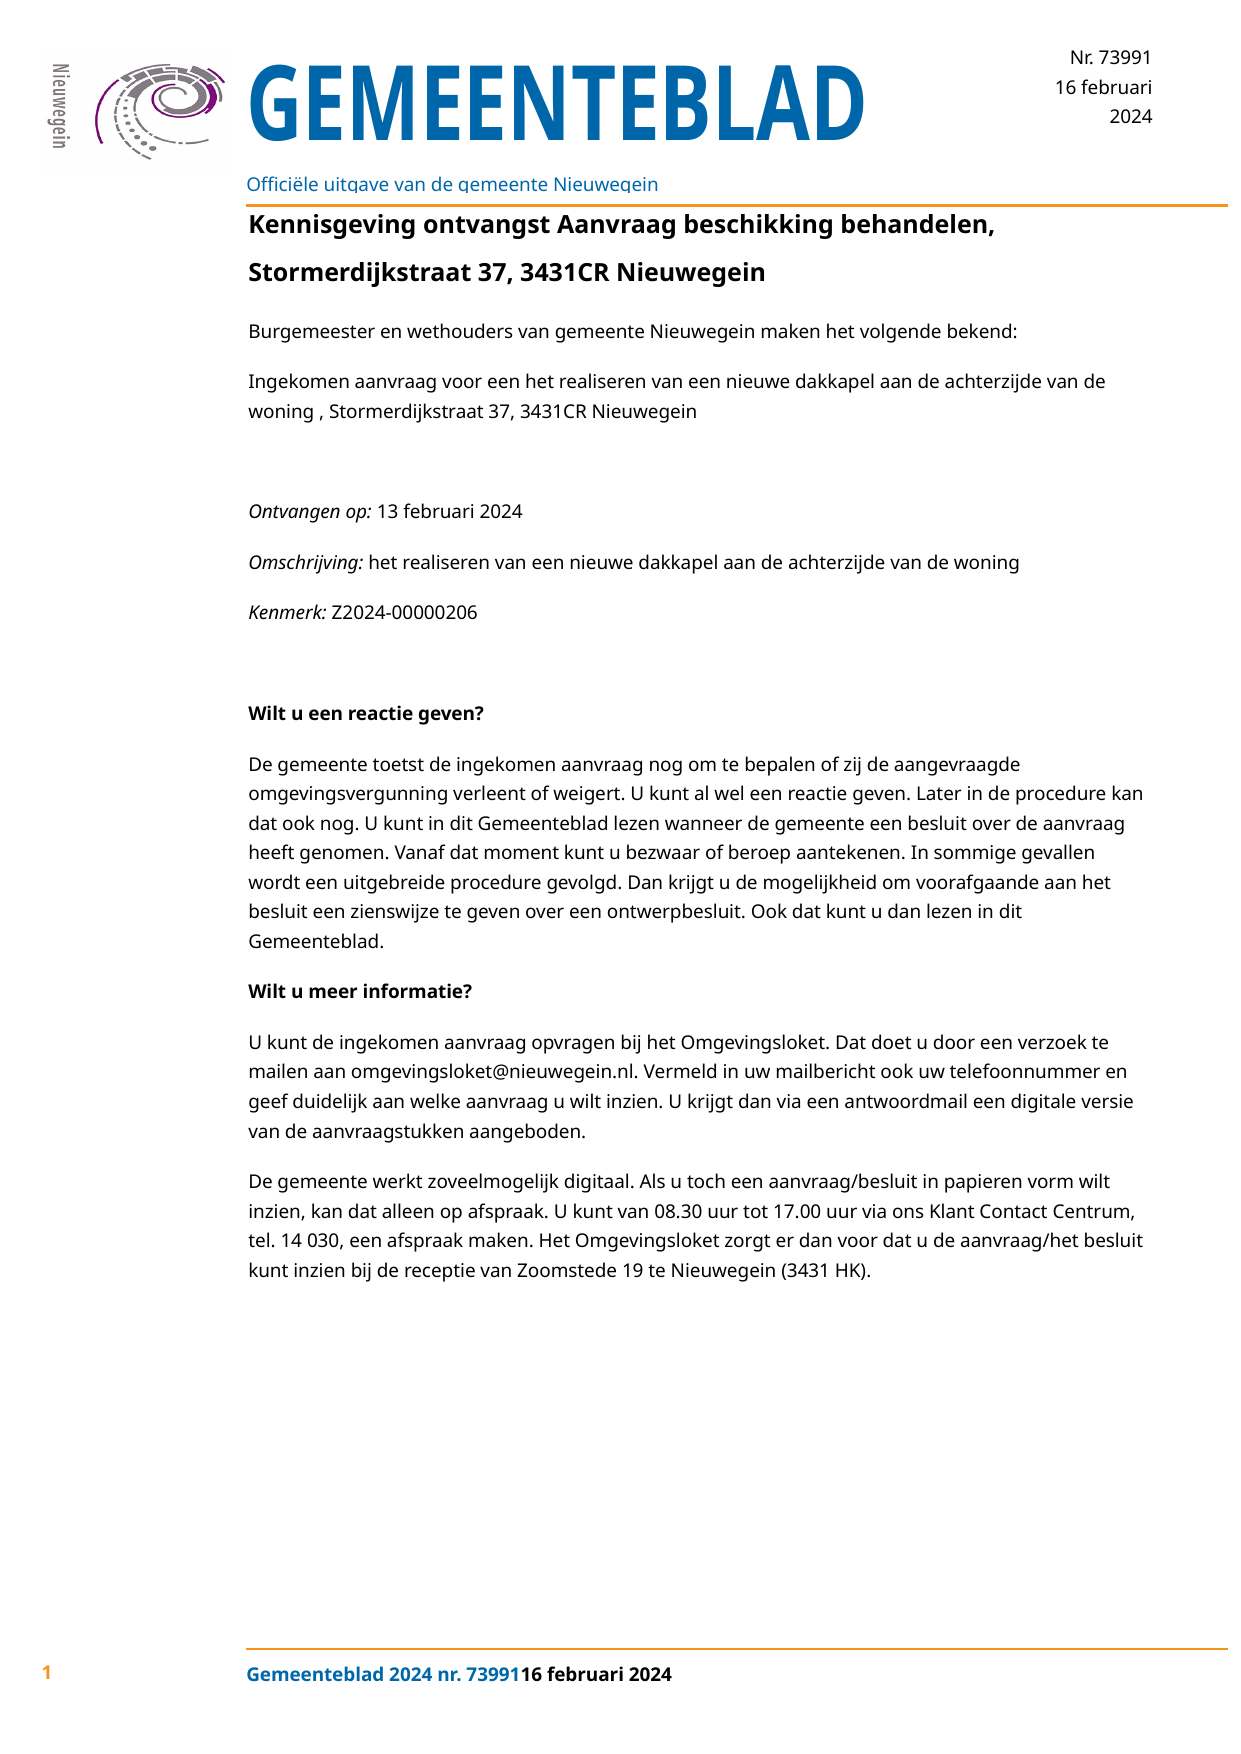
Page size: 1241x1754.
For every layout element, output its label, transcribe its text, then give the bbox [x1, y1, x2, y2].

text Wilt u een reactie geven? [248, 700, 1152, 726]
text De gemeente toetst de ingekomen aanvraag nog om te bepalen of zij de aangevraagde omgevingsvergunning verleent of weigert. U kunt al wel een reactie geven. Later in de procedure kan dat ook nog. U kunt in dit Gemeenteblad lezen wanneer de gemeente een besluit over de aanvraag heeft genomen. Vanaf dat moment kunt u bezwaar of beroep aantekenen. In sommige gevallen wordt een uitgebreide procedure gevolgd. Dan krijgt u de mogelijkheid om voorafgaande aan het besluit een zienswijze te geven over een ontwerpbesluit. Ook dat kunt u dan lezen in dit Gemeenteblad. [248, 751, 1152, 954]
text U kunt de ingekomen aanvraag opvragen bij het Omgevingsloket. Dat doet u door een verzoek te mailen aan omgevingsloket@nieuwegein.nl. Vermeld in uw mailbericht ook uw telefoonnummer en geef duidelijk aan welke aanvraag u wilt inzien. U krijgt dan via een antwoordmail een digitale versie van de aanvraagstukken aangeboden. [248, 1029, 1152, 1144]
text Ontvangen op: 13 februari 2024 [248, 499, 1152, 524]
text Kenmerk: Z2024-00000206 [248, 599, 1152, 625]
text Burgemeester en wethouders van gemeente Nieuwegein maken het volgende bekend: [248, 318, 1152, 344]
text Omschrijving: het realiseren van een nieuwe dakkapel aan de achterzijde van de woning [248, 549, 1152, 575]
text Ingekomen aanvraag voor een het realiseren van een nieuwe dakkapel aan de achterzijde van de woning , Stormerdijkstraat 37, 3431CR Nieuwegein [248, 368, 1152, 424]
text Kennisgeving ontvangst Aanvraag beschikking behandelen, Stormerdijkstraat 37, 3431CR Nieuwegein [248, 207, 1152, 288]
picture [41, 47, 231, 172]
text Wilt u meer informatie? [248, 979, 1152, 1004]
text De gemeente werkt zoveelmogelijk digitaal. Als u toch een aanvraag/besluit in papieren vorm wilt inzien, kan dat alleen op afspraak. U kunt van 08.30 uur tot 17.00 uur via ons Klant Contact Centrum, tel. 14 030, een afspraak maken. Het Omgevingsloket zorgt er dan voor dat u de aanvraag/het besluit kunt inzien bij de receptie van Zoomstede 19 te Nieuwegein (3431 HK). [248, 1168, 1152, 1283]
